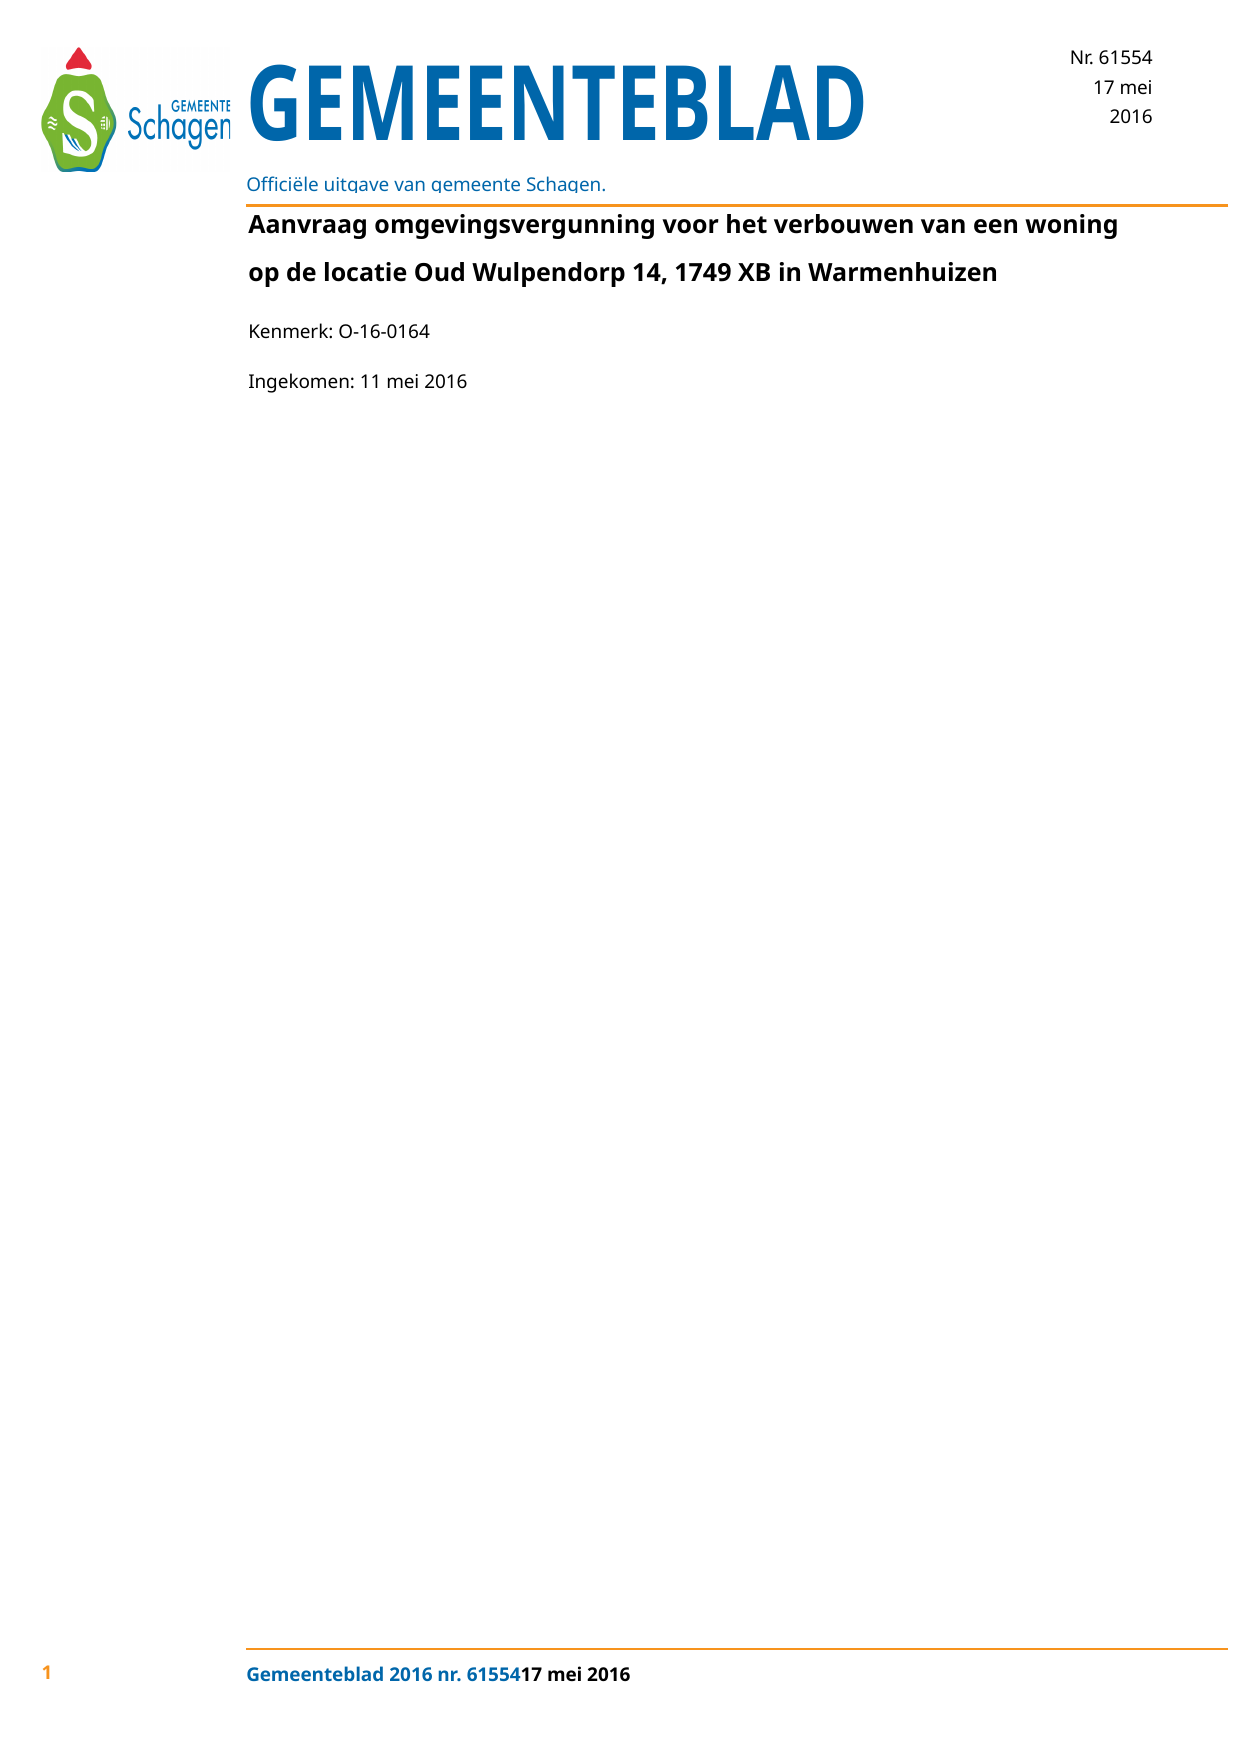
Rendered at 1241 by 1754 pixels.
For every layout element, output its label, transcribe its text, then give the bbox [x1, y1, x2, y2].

text Kenmerk: O-16-0164 [248, 318, 1152, 344]
text Ingekomen: 11 mei 2016 [248, 368, 1152, 394]
text Aanvraag omgevingsvergunning voor het verbouwen van een woning op de locatie Oud Wulpendorp 14, 1749 XB in Warmenhuizen [248, 207, 1152, 288]
picture [41, 47, 231, 172]
